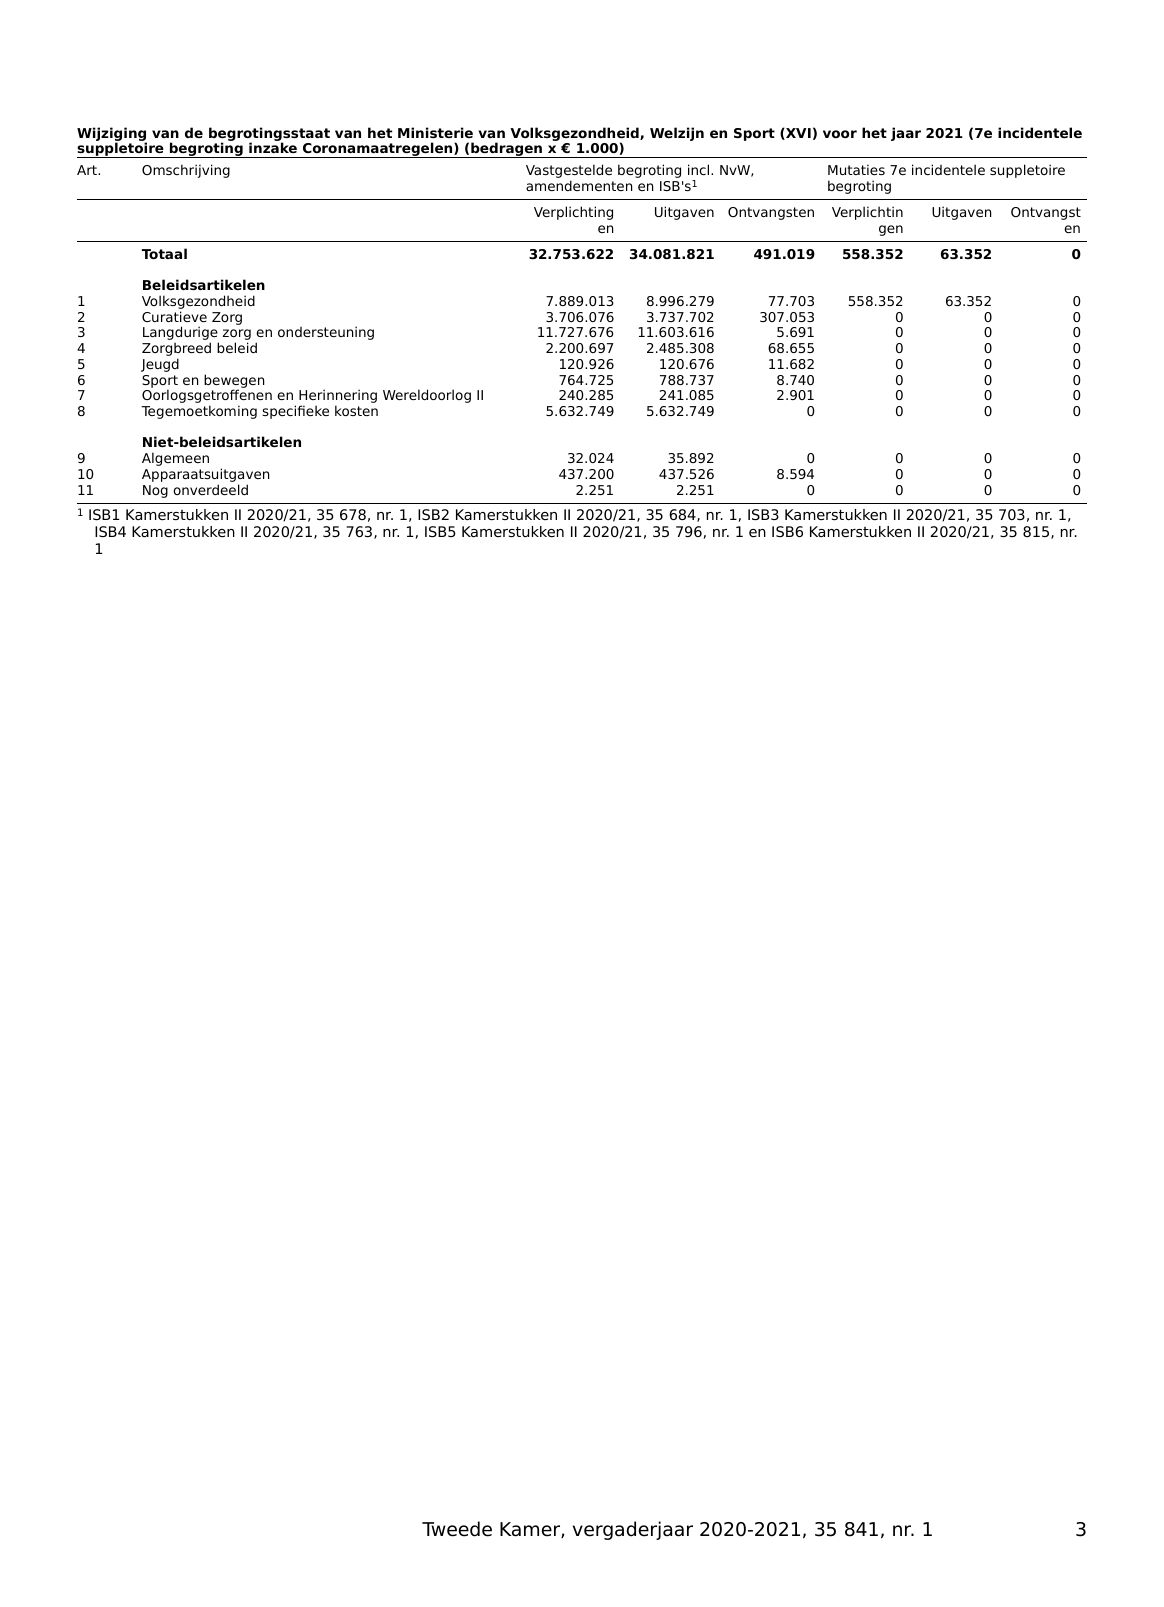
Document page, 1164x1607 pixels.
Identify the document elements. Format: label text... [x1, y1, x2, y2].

table_cell Ontvangsten [998, 200, 1087, 241]
table_cell Verplichtingen [520, 200, 620, 241]
table_cell [620, 420, 720, 435]
table_cell 63.352 [909, 242, 998, 262]
table_cell [136, 262, 519, 278]
table_cell 0 [909, 451, 998, 467]
table_cell [136, 420, 519, 435]
table_cell 0 [998, 325, 1087, 341]
table_cell 0 [998, 373, 1087, 388]
table_cell 0 [821, 483, 909, 503]
table_cell 788.737 [620, 373, 720, 388]
table_cell 68.655 [720, 341, 821, 357]
table_cell Jeugd [136, 357, 519, 372]
table_cell [620, 435, 720, 451]
table_cell [520, 262, 620, 278]
table_cell 0 [909, 404, 998, 419]
table_cell 0 [909, 373, 998, 388]
table_cell 2 [77, 310, 136, 325]
table_cell 0 [998, 341, 1087, 357]
table_cell 5.691 [720, 325, 821, 341]
table_cell 2.901 [720, 388, 821, 404]
table_cell Tegemoetkoming specifieke kosten [136, 404, 519, 419]
table_cell 0 [909, 483, 998, 503]
table_cell 0 [998, 467, 1087, 482]
table_cell 4 [77, 341, 136, 357]
table_cell 0 [909, 467, 998, 482]
table_cell 2.200.697 [520, 341, 620, 357]
table_cell 0 [998, 404, 1087, 419]
table_cell [998, 420, 1087, 435]
table_cell [520, 420, 620, 435]
table_cell 558.352 [821, 242, 909, 262]
table_cell 437.200 [520, 467, 620, 482]
table_cell 0 [720, 404, 821, 419]
table_cell 307.053 [720, 310, 821, 325]
table_cell 35.892 [620, 451, 720, 467]
table_cell Beleidsartikelen [136, 278, 519, 294]
table_cell 8.996.279 [620, 294, 720, 309]
table_cell [909, 435, 998, 451]
table_cell [720, 435, 821, 451]
table_cell [909, 278, 998, 294]
table_cell 1 ISB1 Kamerstukken II 2020/21, 35 678, nr. 1, ISB2 Kamerstukken II 2020/21, 35 684, nr. 1, ISB3 Kamerstukken II 2020/21, 35 703, nr. 1, ISB4 Kamerstukken II 2020/21, 35 763, nr. 1, ISB5 Kamerstukken II 2020/21, 35 796, nr. 1 en ISB6 Kamerstukken II 2020/21, 35 815, nr. 1 [77, 504, 1087, 557]
table_cell 77.703 [720, 294, 821, 309]
table_cell 11.727.676 [520, 325, 620, 341]
table_cell 2.485.308 [620, 341, 720, 357]
table_cell Totaal [136, 242, 519, 262]
table_cell 0 [720, 451, 821, 467]
table_cell Uitgaven [909, 200, 998, 241]
table_header Wijziging van de begrotingsstaat van het Ministerie van Volksgezondheid, Welzijn en Sport (XVI) voor het jaar 2021 (7e incidentele suppletoire begroting inzake Coronamaatregelen) (bedragen x € 1.000) [77, 126, 1087, 157]
table_cell [720, 262, 821, 278]
table_cell 0 [909, 325, 998, 341]
table_cell 0 [821, 404, 909, 419]
table_cell [720, 420, 821, 435]
table_cell 11 [77, 483, 136, 503]
table_cell Algemeen [136, 451, 519, 467]
table_cell [77, 278, 136, 294]
table_cell 0 [821, 341, 909, 357]
table_cell Niet-beleidsartikelen [136, 435, 519, 451]
table_cell [520, 435, 620, 451]
table_cell [620, 262, 720, 278]
table_cell 3.737.702 [620, 310, 720, 325]
table_cell 0 [998, 357, 1087, 372]
table_cell 5.632.749 [520, 404, 620, 419]
table_cell 63.352 [909, 294, 998, 309]
table_cell [998, 262, 1087, 278]
table_cell Sport en bewegen [136, 373, 519, 388]
table_cell [720, 278, 821, 294]
table_cell 8.594 [720, 467, 821, 482]
table_cell 9 [77, 451, 136, 467]
table_cell 0 [998, 310, 1087, 325]
table_cell [821, 420, 909, 435]
table_cell 0 [909, 357, 998, 372]
table_cell Apparaatsuitgaven [136, 467, 519, 482]
table_cell 0 [821, 388, 909, 404]
table_cell 0 [998, 483, 1087, 503]
table_cell 0 [909, 341, 998, 357]
table_cell 0 [821, 451, 909, 467]
table_cell 0 [720, 483, 821, 503]
table_cell 120.926 [520, 357, 620, 372]
table_cell 34.081.821 [620, 242, 720, 262]
table_cell 32.753.622 [520, 242, 620, 262]
table_cell Omschrijving [136, 158, 519, 199]
table_cell 7 [77, 388, 136, 404]
table_cell Ontvangsten [720, 200, 821, 241]
table_cell [821, 435, 909, 451]
table_cell 5 [77, 357, 136, 372]
table_cell 0 [909, 388, 998, 404]
table_cell Oorlogsgetroffenen en Herinnering Wereldoorlog II [136, 388, 519, 404]
table_cell 32.024 [520, 451, 620, 467]
table_cell 6 [77, 373, 136, 388]
table_cell 2.251 [620, 483, 720, 503]
table_cell [77, 200, 136, 241]
table_cell [821, 278, 909, 294]
table_cell 241.085 [620, 388, 720, 404]
table_cell 1 [77, 294, 136, 309]
table_cell 240.285 [520, 388, 620, 404]
table_cell Langdurige zorg en ondersteuning [136, 325, 519, 341]
table_cell [909, 420, 998, 435]
table_cell [77, 242, 136, 262]
table_cell Art. [77, 158, 136, 199]
table_cell [77, 262, 136, 278]
table_cell Zorgbreed beleid [136, 341, 519, 357]
table_cell 437.526 [620, 467, 720, 482]
table_cell 0 [998, 294, 1087, 309]
table_cell 491.019 [720, 242, 821, 262]
table_cell [998, 278, 1087, 294]
table_cell Mutaties 7e incidentele suppletoire begroting [821, 158, 1087, 199]
table_cell 10 [77, 467, 136, 482]
table_cell 3.706.076 [520, 310, 620, 325]
table_cell [821, 262, 909, 278]
table_cell [909, 262, 998, 278]
table_cell Curatieve Zorg [136, 310, 519, 325]
table_cell [136, 200, 519, 241]
table_cell 764.725 [520, 373, 620, 388]
table_cell 7.889.013 [520, 294, 620, 309]
table_cell Vastgestelde begroting incl. NvW, amendementen en ISB's1 [520, 158, 821, 199]
table_cell 0 [998, 388, 1087, 404]
table_cell 0 [909, 310, 998, 325]
table_cell Volksgezondheid [136, 294, 519, 309]
table_cell [77, 435, 136, 451]
table_cell [77, 420, 136, 435]
table_cell [620, 278, 720, 294]
table_cell 2.251 [520, 483, 620, 503]
table_cell 8.740 [720, 373, 821, 388]
table_cell 0 [821, 357, 909, 372]
table_cell 8 [77, 404, 136, 419]
table_cell [998, 435, 1087, 451]
table_cell 0 [821, 310, 909, 325]
table_cell Uitgaven [620, 200, 720, 241]
table_cell 0 [821, 467, 909, 482]
table_cell 0 [998, 242, 1087, 262]
table_cell 0 [998, 451, 1087, 467]
table_cell 5.632.749 [620, 404, 720, 419]
table_cell 558.352 [821, 294, 909, 309]
table_cell 11.603.616 [620, 325, 720, 341]
table_cell 11.682 [720, 357, 821, 372]
table_cell Verplichtingen [821, 200, 909, 241]
table_cell Nog onverdeeld [136, 483, 519, 503]
table_cell 120.676 [620, 357, 720, 372]
table_cell 0 [821, 325, 909, 341]
table_cell 3 [77, 325, 136, 341]
table_cell [520, 278, 620, 294]
table_cell 0 [821, 373, 909, 388]
